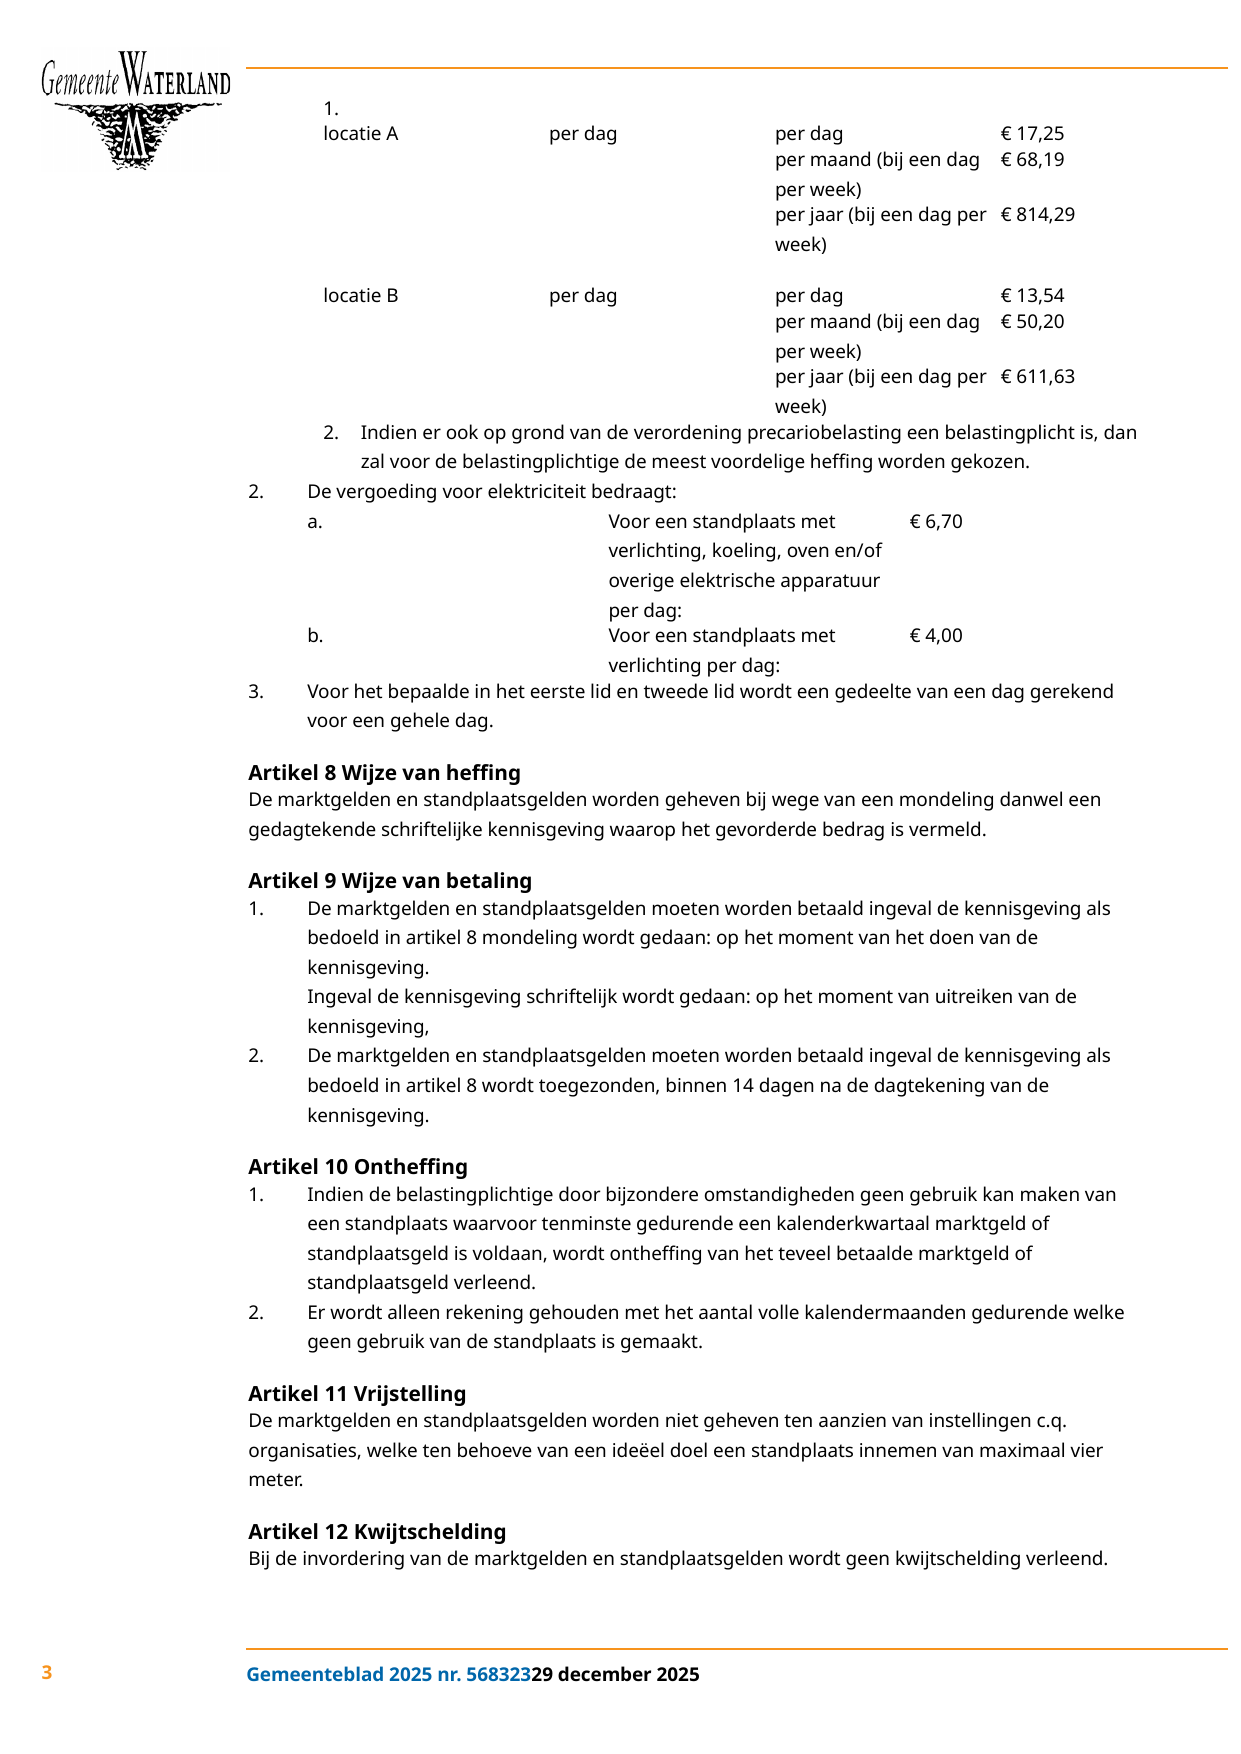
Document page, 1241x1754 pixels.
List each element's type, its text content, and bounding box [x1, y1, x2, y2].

table_cell [323, 146, 549, 202]
text Artikel 10 Ontheffing [248, 1152, 1152, 1181]
table_cell [323, 202, 549, 257]
list De marktgelden en standplaatsgelden moeten worden betaald ingeval de kennisgeving als bedoeld in artikel 8 wordt toegezonden, binnen 14 dagen na de dagtekening van de kennisgeving. [248, 1043, 1152, 1128]
text Artikel 9 Wijze van betaling [248, 866, 1152, 895]
list Voor het bepaalde in het eerste lid en tweede lid wordt een gedeelte van een dag gerekend voor een gehele dag. [248, 678, 1152, 733]
table_cell [323, 257, 549, 283]
list Er wordt alleen rekening gehouden met het aantal volle kalendermaanden gedurende welke geen gebruik van de standplaats is gemaakt. [248, 1299, 1152, 1354]
table_header per dag [775, 121, 1001, 146]
table_header € 6,70 [910, 508, 1211, 622]
table_cell per dag [775, 283, 1001, 308]
table_cell [549, 146, 775, 202]
table_cell [323, 309, 549, 364]
text Artikel 11 Vrijstelling [248, 1379, 1152, 1407]
table_header locatie A [323, 121, 549, 146]
table_cell per jaar (bij een dag per week) [775, 364, 1001, 419]
text De marktgelden en standplaatsgelden worden niet geheven ten aanzien van instellingen c.q. organisaties, welke ten behoeve van een ideëel doel een standplaats innemen van maximaal vier meter. [248, 1407, 1152, 1492]
table_header per dag [549, 121, 775, 146]
table_cell € 611,63 [1001, 364, 1227, 419]
table_cell € 68,19 [1001, 146, 1227, 202]
list Indien de belastingplichtige door bijzondere omstandigheden geen gebruik kan maken van een standplaats waarvoor tenminste gedurende een kalenderkwartaal marktgeld of standplaatsgeld is voldaan, wordt ontheffing van het teveel betaalde marktgeld of standplaatsgeld verleend. [248, 1181, 1152, 1295]
text Artikel 8 Wijze van heffing [248, 758, 1152, 786]
table_cell [549, 257, 775, 283]
text Artikel 12 Kwijtschelding [248, 1517, 1152, 1546]
table_cell [1001, 257, 1227, 283]
picture [41, 47, 231, 172]
table_cell per dag [549, 283, 775, 308]
table_header Voor een standplaats met verlichting, koeling, oven en/of overige elektrische apparatuur per dag: [608, 508, 909, 622]
table_cell [549, 309, 775, 364]
table_header a. [307, 508, 608, 622]
table_header € 17,25 [1001, 121, 1227, 146]
table_cell per maand (bij een dag per week) [775, 146, 1001, 202]
list Indien er ook op grond van de verordening precariobelasting een belastingplicht is, dan zal voor de belastingplichtige de meest voordelige heffing worden gekozen. [323, 419, 1152, 474]
table_cell per jaar (bij een dag per week) [775, 202, 1001, 257]
list Ingeval de kennisgeving schriftelijk wordt gedaan: op het moment van uitreiken van de kennisgeving, [248, 983, 1152, 1039]
table_cell locatie B [323, 283, 549, 308]
table_cell € 814,29 [1001, 202, 1227, 257]
text De marktgelden en standplaatsgelden worden geheven bij wege van een mondeling danwel een gedagtekende schriftelijke kennisgeving waarop het gevorderde bedrag is vermeld. [248, 786, 1152, 842]
table_cell [775, 257, 1001, 283]
table_cell b. [307, 623, 608, 678]
text Bij de invordering van de marktgelden en standplaatsgelden wordt geen kwijtschelding verleend. [248, 1546, 1152, 1571]
table_cell € 50,20 [1001, 309, 1227, 364]
list De marktgelden en standplaatsgelden moeten worden betaald ingeval de kennisgeving als bedoeld in artikel 8 mondeling wordt gedaan: op het moment van het doen van de kennisgeving. [248, 895, 1152, 980]
table_cell [549, 364, 775, 419]
table_cell [323, 364, 549, 419]
list De vergoeding voor elektriciteit bedraagt: [248, 478, 1152, 504]
table_cell € 4,00 [910, 623, 1211, 678]
table_cell per maand (bij een dag per week) [775, 309, 1001, 364]
table_cell [549, 202, 775, 257]
table_cell € 13,54 [1001, 283, 1227, 308]
table_cell Voor een standplaats met verlichting per dag: [608, 623, 909, 678]
